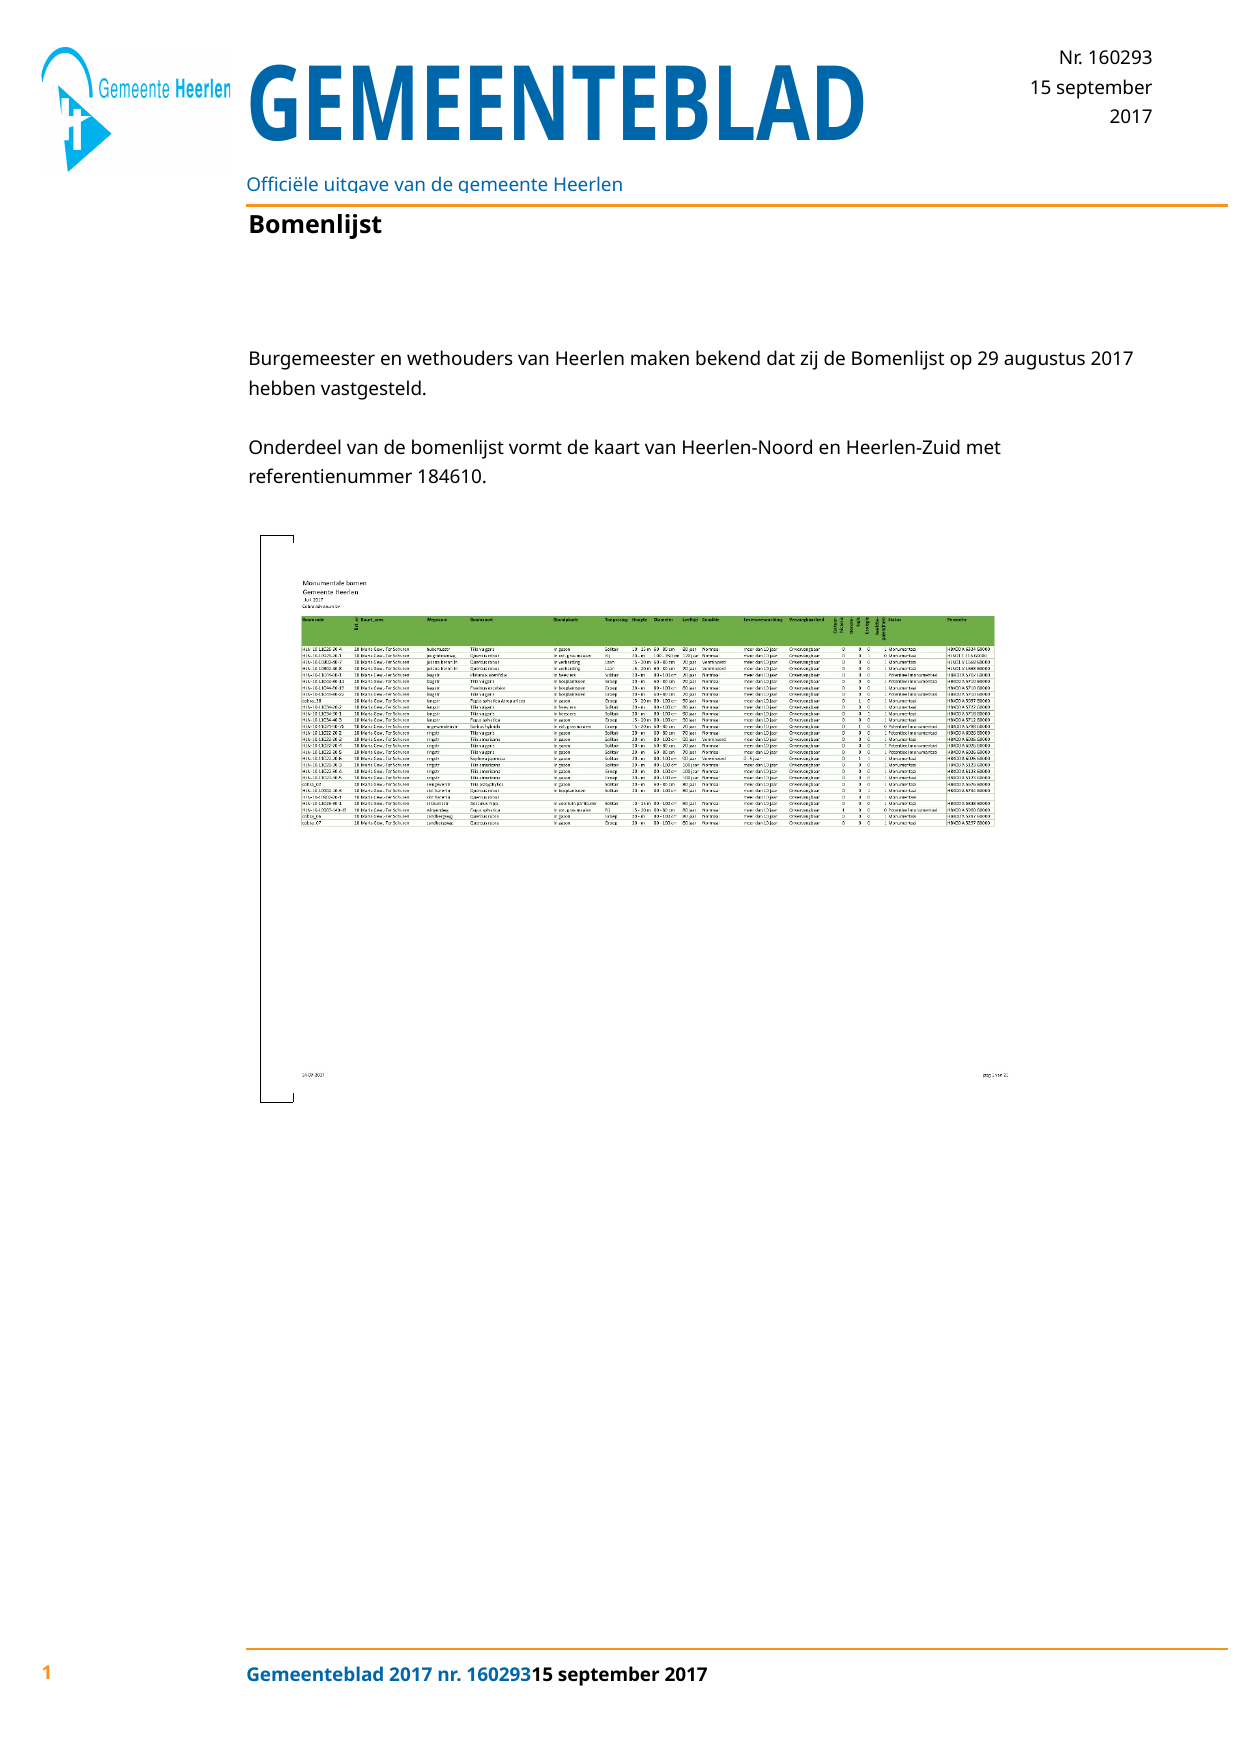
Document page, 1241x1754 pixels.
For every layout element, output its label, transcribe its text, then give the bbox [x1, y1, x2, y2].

picture [268, 543, 1042, 1093]
picture [41, 47, 231, 172]
text Burgemeester en wethouders van Heerlen maken bekend dat zij de Bomenlijst op 29 augustus 2017 hebben vastgesteld. [248, 345, 1152, 401]
text Bomenlijst [248, 207, 1152, 241]
picture [41, 47, 58, 70]
text Onderdeel van de bomenlijst vormt de kaart van Heerlen-Noord en Heerlen-Zuid met referentienummer 184610. [248, 434, 1152, 489]
